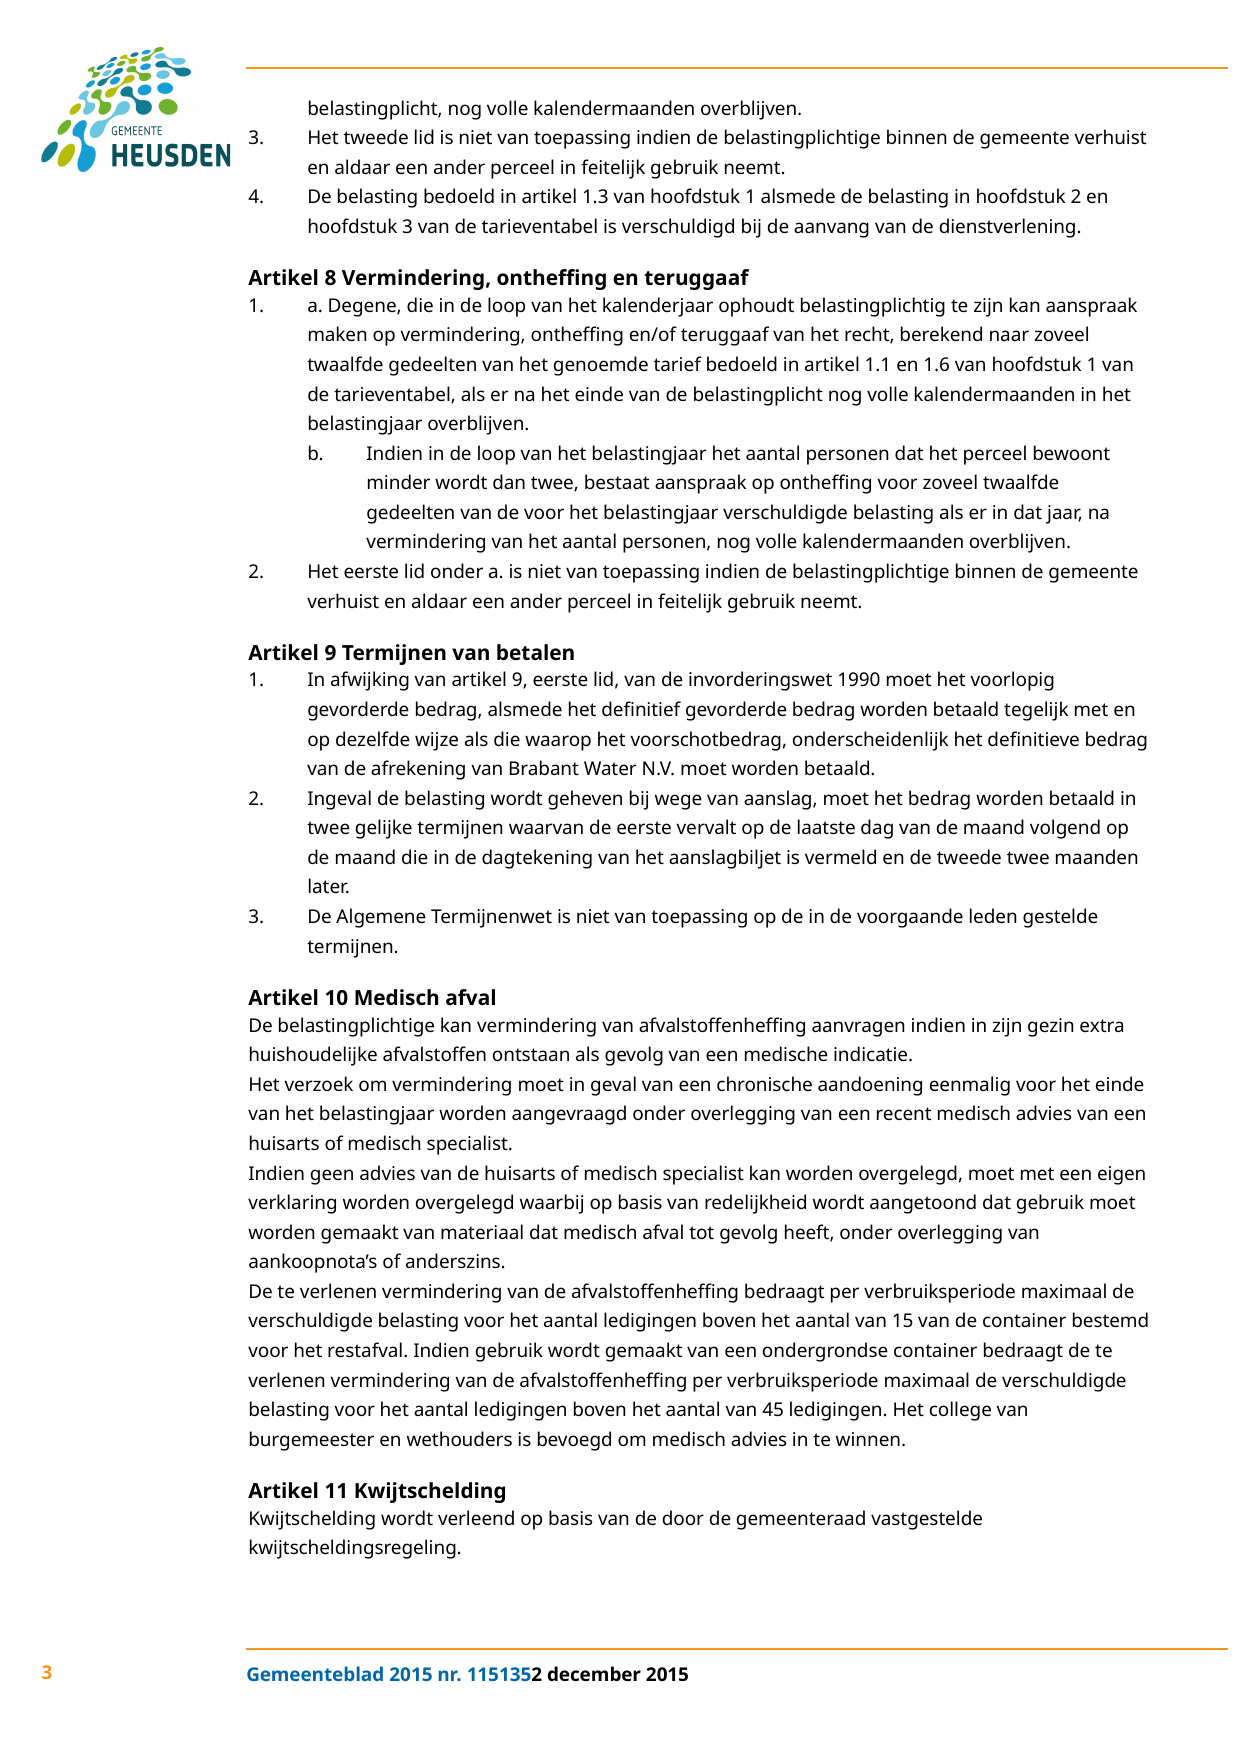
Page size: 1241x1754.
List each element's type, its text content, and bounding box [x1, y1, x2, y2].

text Het verzoek om vermindering moet in geval van een chronische aandoening eenmalig voor het einde van het belastingjaar worden aangevraagd onder overlegging van een recent medisch advies van een huisarts of medisch specialist. [248, 1071, 1152, 1156]
text De te verlenen vermindering van de afvalstoffenheffing bedraagt per verbruiksperiode maximaal de verschuldigde belasting voor het aantal ledigingen boven het aantal van 15 van de container bestemd voor het restafval. Indien gebruik wordt gemaakt van een ondergrondse container bedraagt de te verlenen vermindering van de afvalstoffenheffing per verbruiksperiode maximaal de verschuldigde belasting voor het aantal ledigingen boven het aantal van 45 ledigingen. Het college van burgemeester en wethouders is bevoegd om medisch advies in te winnen. [248, 1278, 1152, 1452]
text Indien geen advies van de huisarts of medisch specialist kan worden overgelegd, moet met een eigen verklaring worden overgelegd waarbij op basis van redelijkheid wordt aangetoond dat gebruik moet worden gemaakt van materiaal dat medisch afval tot gevolg heeft, onder overlegging van aankoopnota’s of anderszins. [248, 1160, 1152, 1274]
text Artikel 9 Termijnen van betalen [248, 638, 1152, 667]
text Artikel 10 Medisch afval [248, 983, 1152, 1012]
list De belasting bedoeld in artikel 1.3 van hoofdstuk 1 alsmede de belasting in hoofdstuk 2 en hoofdstuk 3 van de tarieventabel is verschuldigd bij de aanvang van de dienstverlening. [248, 183, 1152, 239]
list Ingeval de belasting wordt geheven bij wege van aanslag, moet het bedrag worden betaald in twee gelijke termijnen waarvan de eerste vervalt op de laatste dag van de maand volgend op de maand die in de dagtekening van het aanslagbiljet is vermeld en de tweede twee maanden later. [248, 785, 1152, 899]
text Artikel 8 Vermindering, ontheffing en teruggaaf [248, 263, 1152, 292]
list belastingplicht, nog volle kalendermaanden overblijven. [248, 95, 1152, 121]
text Artikel 11 Kwijtschelding [248, 1476, 1152, 1505]
list Het tweede lid is niet van toepassing indien de belastingplichtige binnen de gemeente verhuist en aldaar een ander perceel in feitelijk gebruik neemt. [248, 124, 1152, 180]
picture [41, 47, 231, 172]
text De belastingplichtige kan vermindering van afvalstoffenheffing aanvragen indien in zijn gezin extra huishoudelijke afvalstoffen ontstaan als gevolg van een medische indicatie. [248, 1012, 1152, 1067]
list De Algemene Termijnenwet is niet van toepassing op de in de voorgaande leden gestelde termijnen. [248, 903, 1152, 959]
list Indien in de loop van het belastingjaar het aantal personen dat het perceel bewoont minder wordt dan twee, bestaat aanspraak op ontheffing voor zoveel twaalfde gedeelten van de voor het belastingjaar verschuldigde belasting als er in dat jaar, na vermindering van het aantal personen, nog volle kalendermaanden overblijven. [307, 440, 1152, 554]
list a. Degene, die in de loop van het kalenderjaar ophoudt belastingplichtig te zijn kan aanspraak maken op vermindering, ontheffing en/of teruggaaf van het recht, berekend naar zoveel twaalfde gedeelten van het genoemde tarief bedoeld in artikel 1.1 en 1.6 van hoofdstuk 1 van de tarieventabel, als er na het einde van de belastingplicht nog volle kalendermaanden in het belastingjaar overblijven. [248, 292, 1152, 436]
list In afwijking van artikel 9, eerste lid, van de invorderingswet 1990 moet het voorlopig gevorderde bedrag, alsmede het definitief gevorderde bedrag worden betaald tegelijk met en op dezelfde wijze als die waarop het voorschotbedrag, onderscheidenlijk het definitieve bedrag van de afrekening van Brabant Water N.V. moet worden betaald. [248, 667, 1152, 781]
list Het eerste lid onder a. is niet van toepassing indien de belastingplichtige binnen de gemeente verhuist en aldaar een ander perceel in feitelijk gebruik neemt. [248, 558, 1152, 613]
text Kwijtschelding wordt verleend op basis van de door de gemeenteraad vastgestelde kwijtscheldingsregeling. [248, 1505, 1152, 1560]
